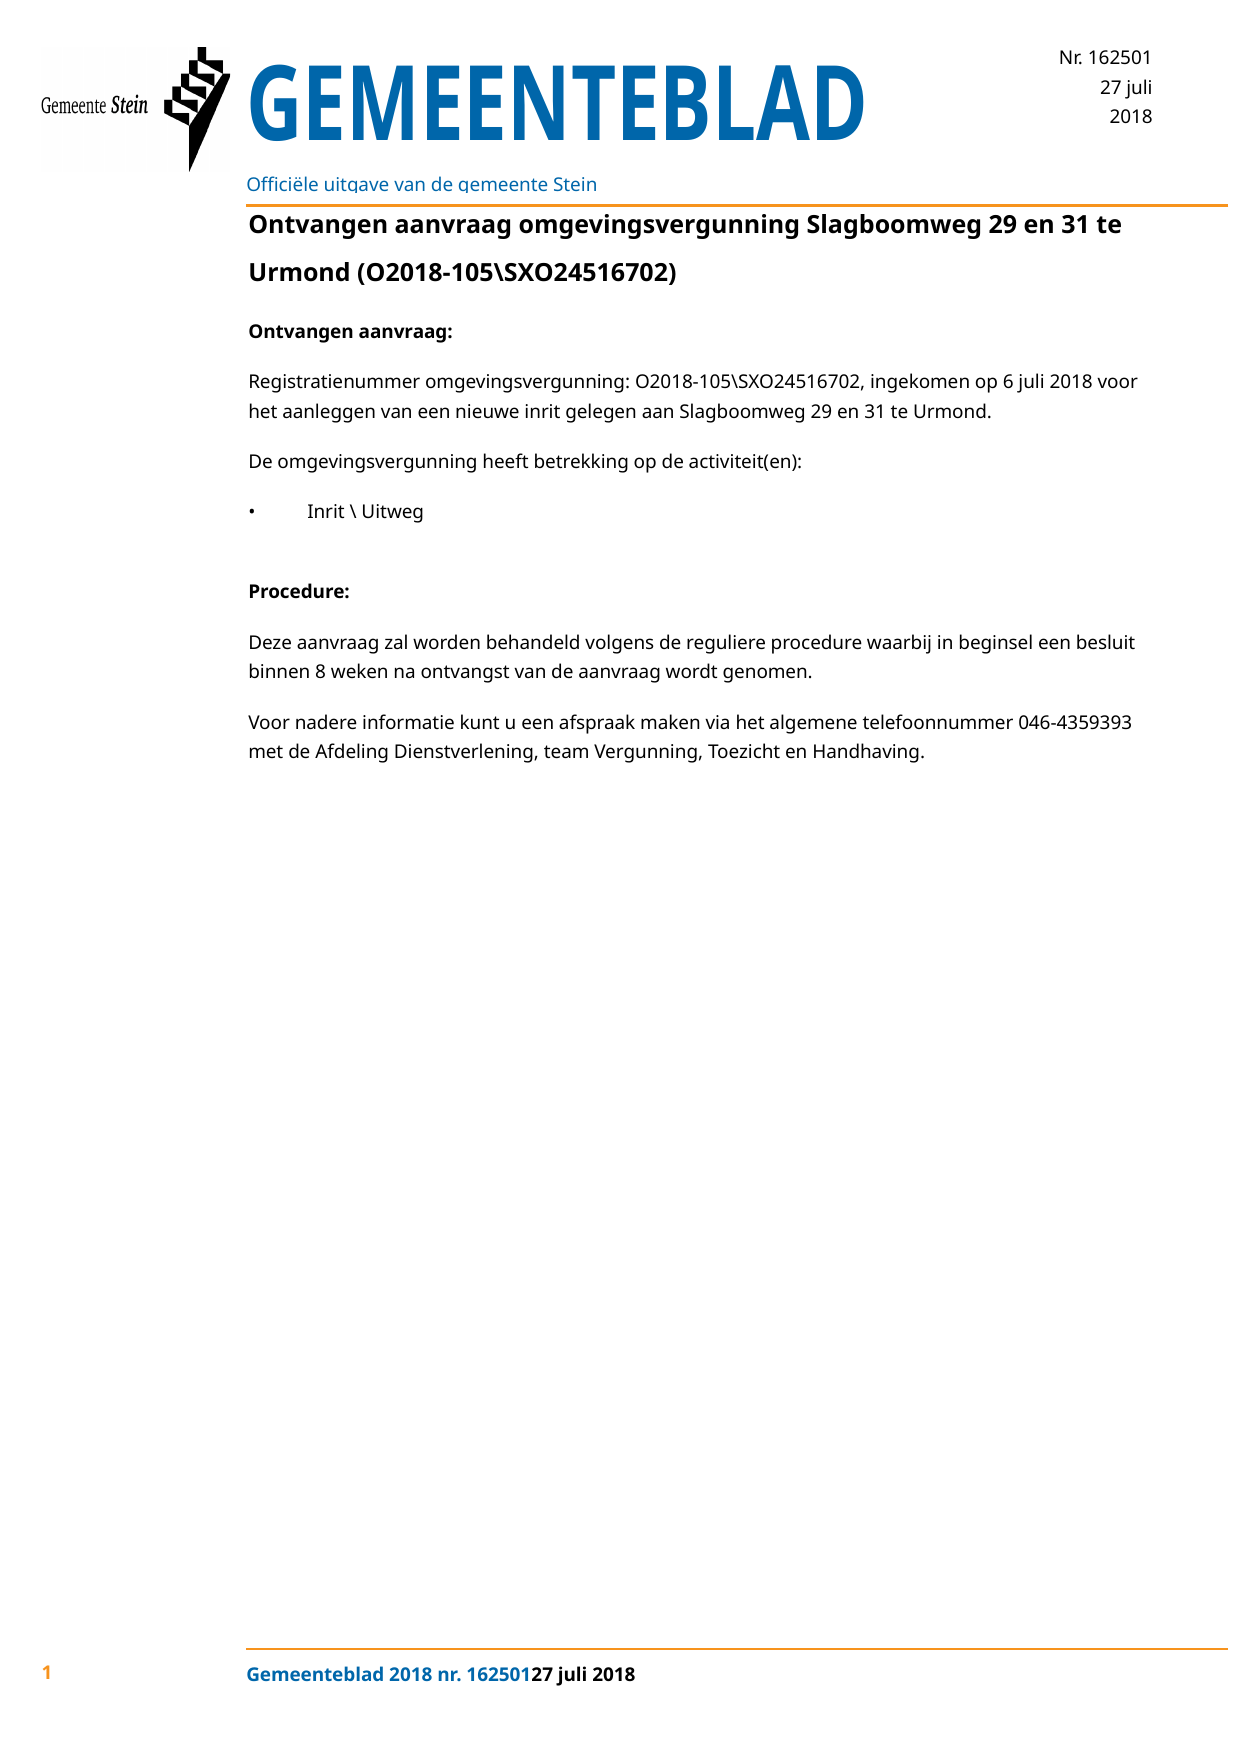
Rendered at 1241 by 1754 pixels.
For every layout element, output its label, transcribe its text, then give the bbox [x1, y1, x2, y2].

picture [41, 47, 231, 172]
text Ontvangen aanvraag: [248, 318, 1152, 344]
list Inrit \ Uitweg [248, 499, 1152, 524]
text Deze aanvraag zal worden behandeld volgens de reguliere procedure waarbij in beginsel een besluit binnen 8 weken na ontvangst van de aanvraag wordt genomen. [248, 629, 1152, 684]
text De omgevingsvergunning heeft betrekking op de activiteit(en): [248, 448, 1152, 474]
text Ontvangen aanvraag omgevingsvergunning Slagboomweg 29 en 31 te Urmond (O2018-105\SXO24516702) [248, 207, 1152, 288]
text Procedure: [248, 579, 1152, 604]
text Registratienummer omgevingsvergunning: O2018-105\SXO24516702, ingekomen op 6 juli 2018 voor het aanleggen van een nieuwe inrit gelegen aan Slagboomweg 29 en 31 te Urmond. [248, 368, 1152, 424]
text Voor nadere informatie kunt u een afspraak maken via het algemene telefoonnummer 046-4359393 met de Afdeling Dienstverlening, team Vergunning, Toezicht en Handhaving. [248, 709, 1152, 764]
